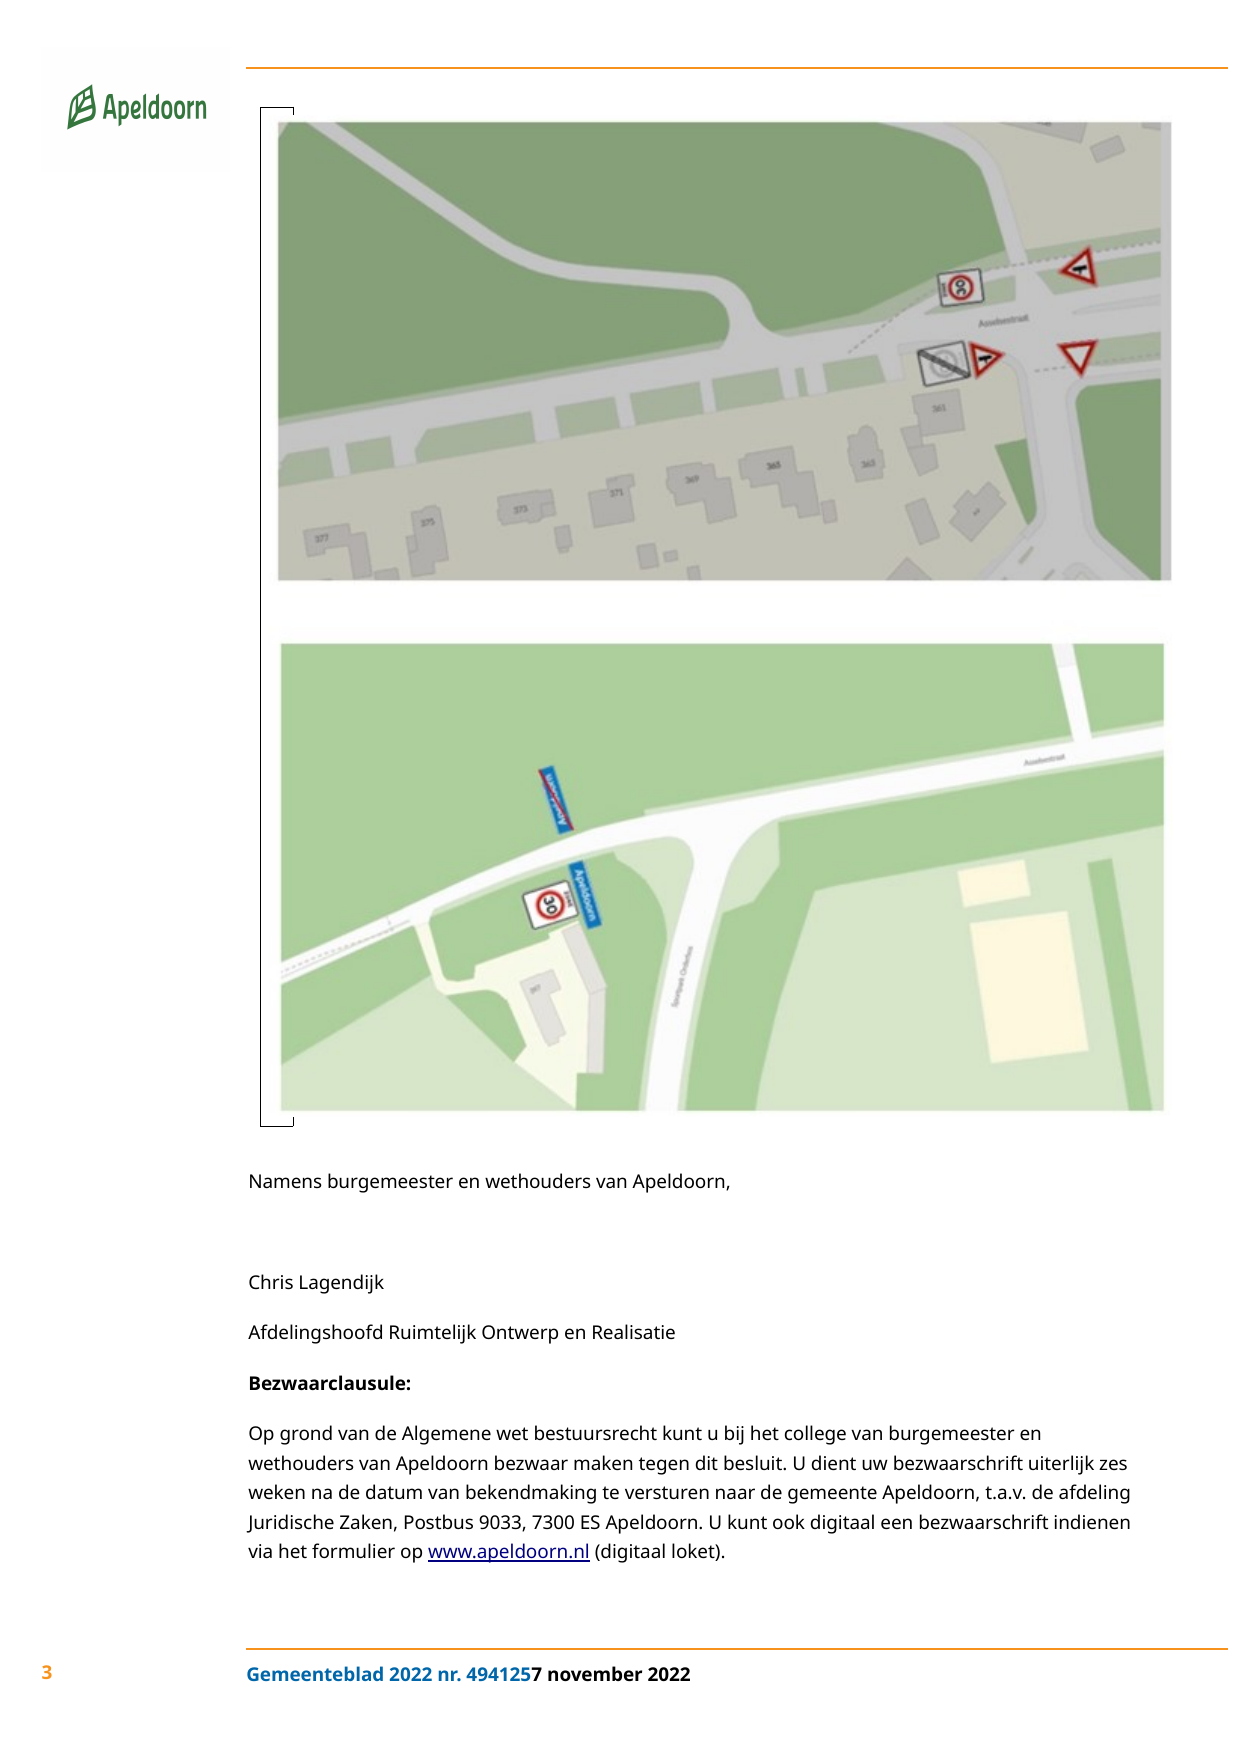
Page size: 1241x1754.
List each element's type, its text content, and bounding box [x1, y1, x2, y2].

text Namens burgemeester en wethouders van Apeldoorn, [248, 1168, 1152, 1194]
text Bezwaarclausule: [248, 1370, 1152, 1395]
text Afdelingshoofd Ruimtelijk Ontwerp en Realisatie [248, 1319, 1152, 1345]
text Chris Lagendijk [248, 1269, 1152, 1294]
picture [268, 115, 1173, 1117]
picture [41, 47, 231, 172]
text Op grond van de Algemene wet bestuursrecht kunt u bij het college van burgemeester en wethouders van Apeldoorn bezwaar maken tegen dit besluit. U dient uw bezwaarschrift uiterlijk zes weken na de datum van bekendmaking te versturen naar de gemeente Apeldoorn, t.a.v. de afdeling Juridische Zaken, Postbus 9033, 7300 ES Apeldoorn. U kunt ook digitaal een bezwaarschrift indienen via het formulier op www.apeldoorn.nl (digitaal loket). [248, 1420, 1152, 1564]
